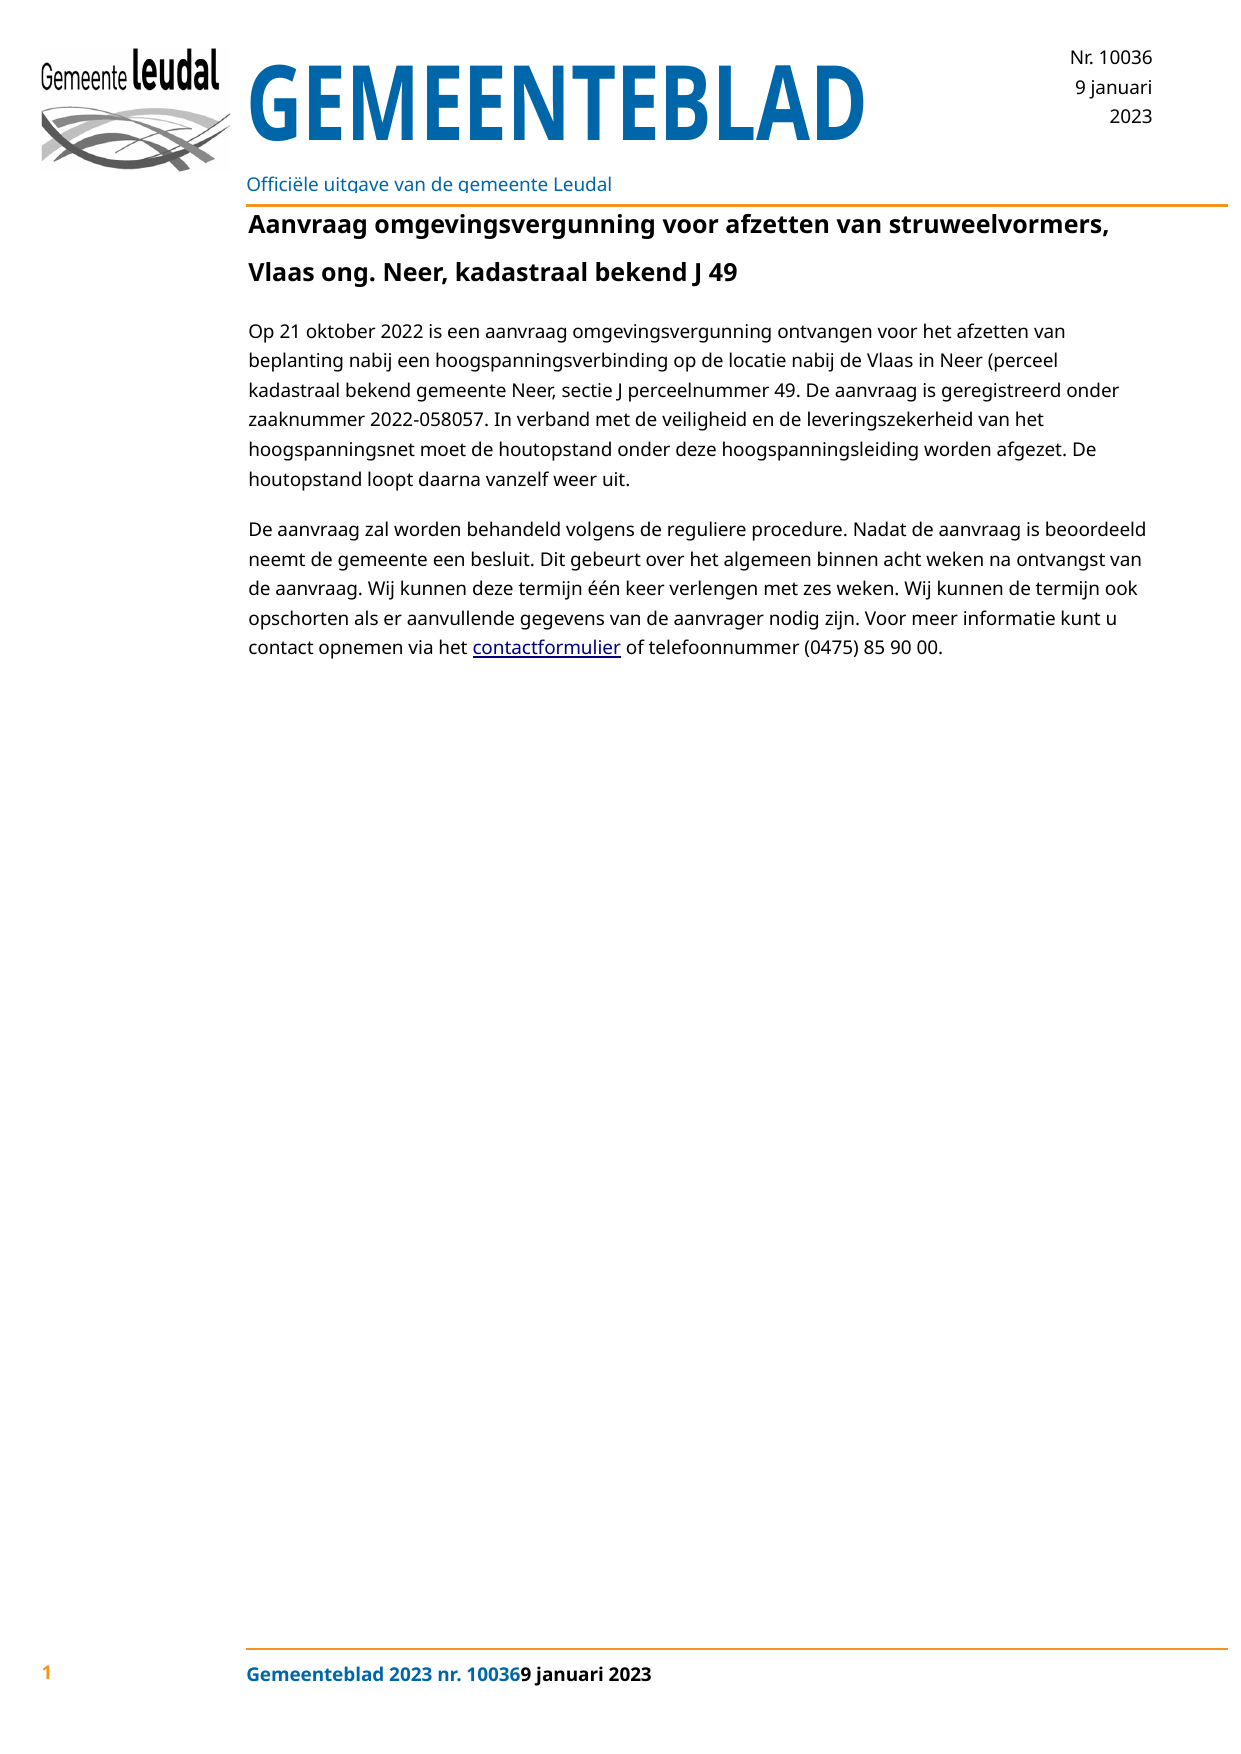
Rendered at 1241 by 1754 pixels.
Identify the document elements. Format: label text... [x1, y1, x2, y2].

picture [41, 47, 231, 172]
text Op 21 oktober 2022 is een aanvraag omgevingsvergunning ontvangen voor het afzetten van beplanting nabij een hoogspanningsverbinding op de locatie nabij de Vlaas in Neer (perceel kadastraal bekend gemeente Neer, sectie J perceelnummer 49. De aanvraag is geregistreerd onder zaaknummer 2022-058057. In verband met de veiligheid en de leveringszekerheid van het hoogspanningsnet moet de houtopstand onder deze hoogspanningsleiding worden afgezet. De houtopstand loopt daarna vanzelf weer uit. [248, 318, 1152, 492]
text De aanvraag zal worden behandeld volgens de reguliere procedure. Nadat de aanvraag is beoordeeld neemt de gemeente een besluit. Dit gebeurt over het algemeen binnen acht weken na ontvangst van de aanvraag. Wij kunnen deze termijn één keer verlengen met zes weken. Wij kunnen de termijn ook opschorten als er aanvullende gegevens van de aanvrager nodig zijn. Voor meer informatie kunt u contact opnemen via het contactformulier of telefoonnummer (0475) 85 90 00. [248, 516, 1152, 660]
text Aanvraag omgevingsvergunning voor afzetten van struweelvormers, Vlaas ong. Neer, kadastraal bekend J 49 [248, 207, 1152, 288]
